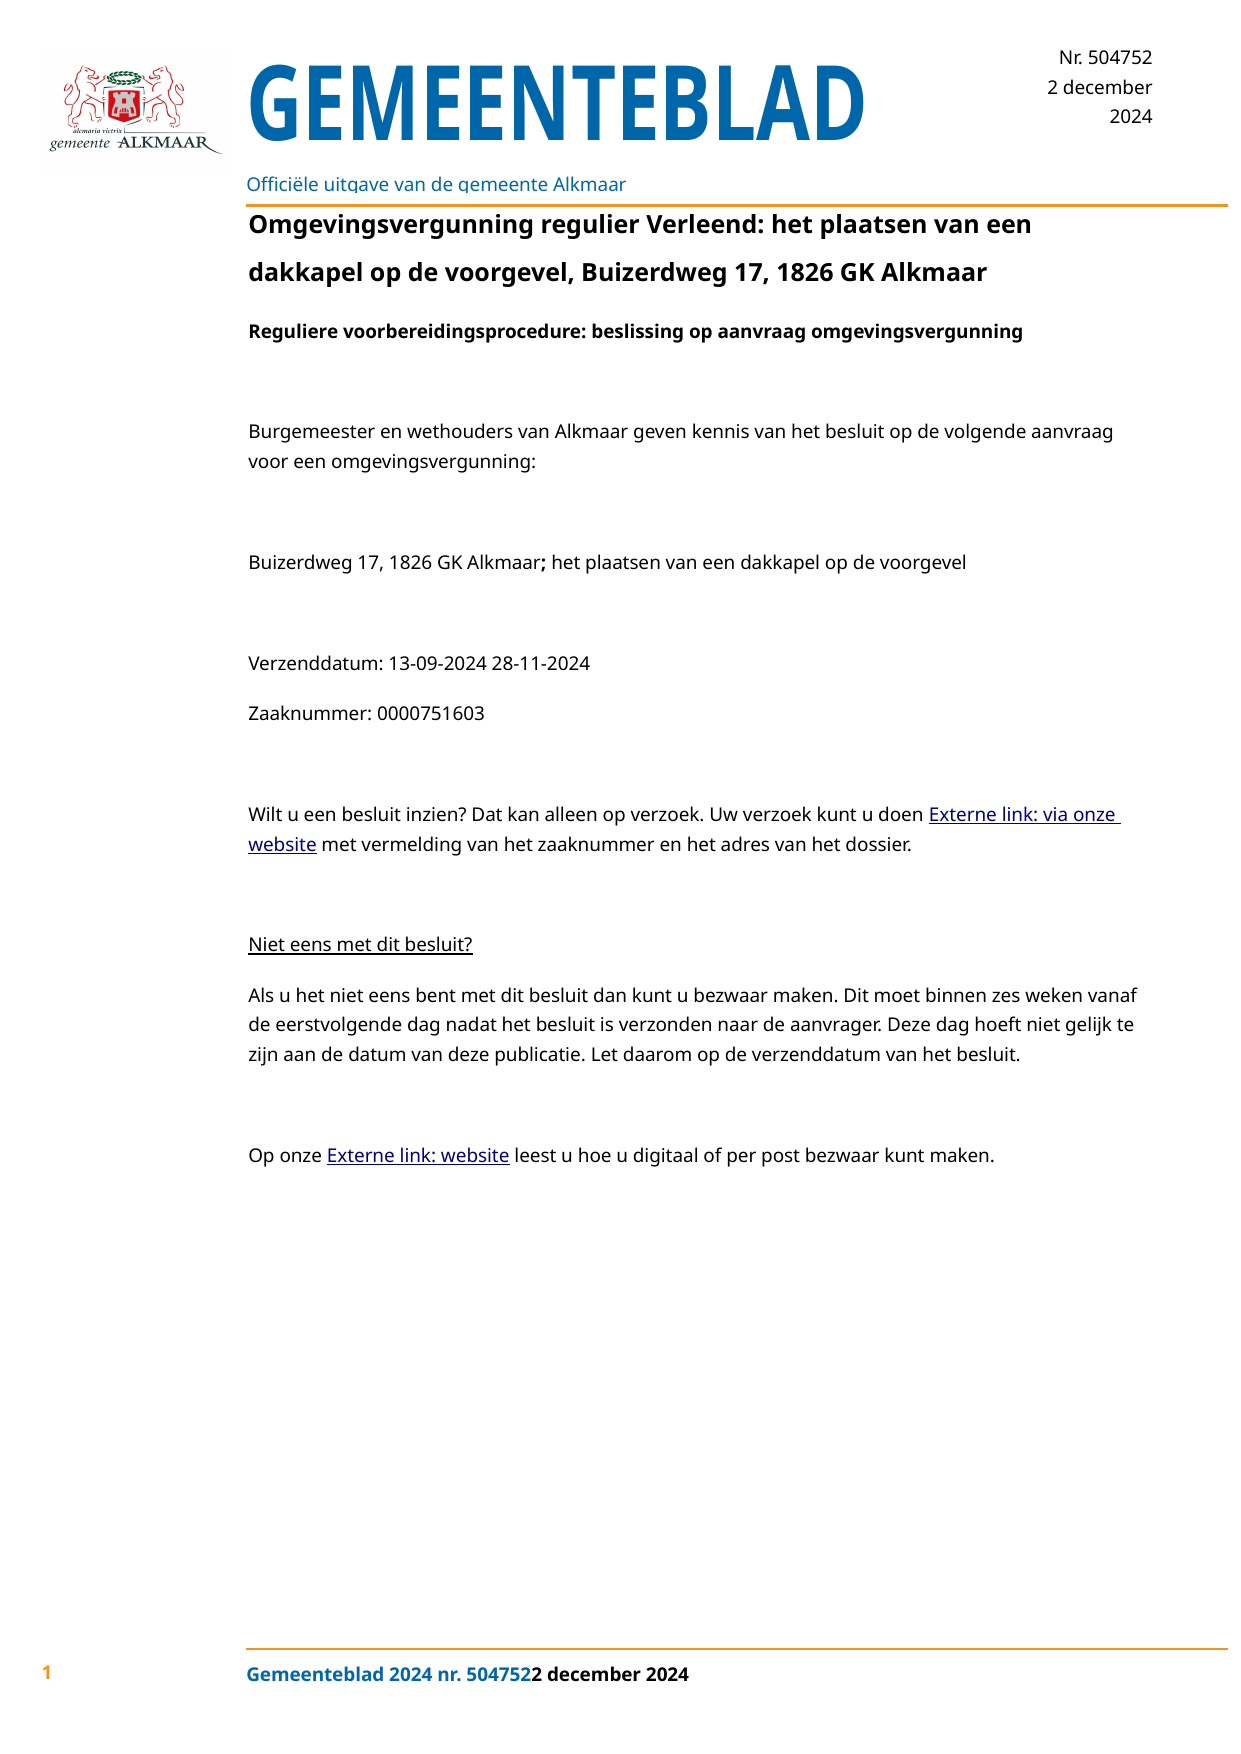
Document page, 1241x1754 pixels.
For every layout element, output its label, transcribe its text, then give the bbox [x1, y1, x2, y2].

text Als u het niet eens bent met dit besluit dan kunt u bezwaar maken. Dit moet binnen zes weken vanaf de eerstvolgende dag nadat het besluit is verzonden naar de aanvrager. Deze dag hoeft niet gelijk te zijn aan de datum van deze publicatie. Let daarom op de verzenddatum van het besluit. [248, 982, 1152, 1067]
text Omgevingsvergunning regulier Verleend: het plaatsen van een dakkapel op de voorgevel, Buizerdweg 17, 1826 GK Alkmaar [248, 207, 1152, 288]
text Op onze Externe link: website leest u hoe u digitaal of per post bezwaar kunt maken. [248, 1142, 1152, 1168]
text Reguliere voorbereidingsprocedure: beslissing op aanvraag omgevingsvergunning [248, 318, 1152, 344]
text Buizerdweg 17, 1826 GK Alkmaar; het plaatsen van een dakkapel op de voorgevel [248, 549, 1152, 575]
picture [41, 47, 231, 172]
text Niet eens met dit besluit? [248, 932, 1152, 957]
text Zaaknummer: 0000751603 [248, 700, 1152, 726]
text Verzenddatum: 13-09-2024 28-11-2024 [248, 650, 1152, 676]
text Burgemeester en wethouders van Alkmaar geven kennis van het besluit op de volgende aanvraag voor een omgevingsvergunning: [248, 419, 1152, 474]
text Wilt u een besluit inzien? Dat kan alleen op verzoek. Uw verzoek kunt u doen Externe link: via onze website met vermelding van het zaaknummer en het adres van het dossier. [248, 801, 1152, 857]
